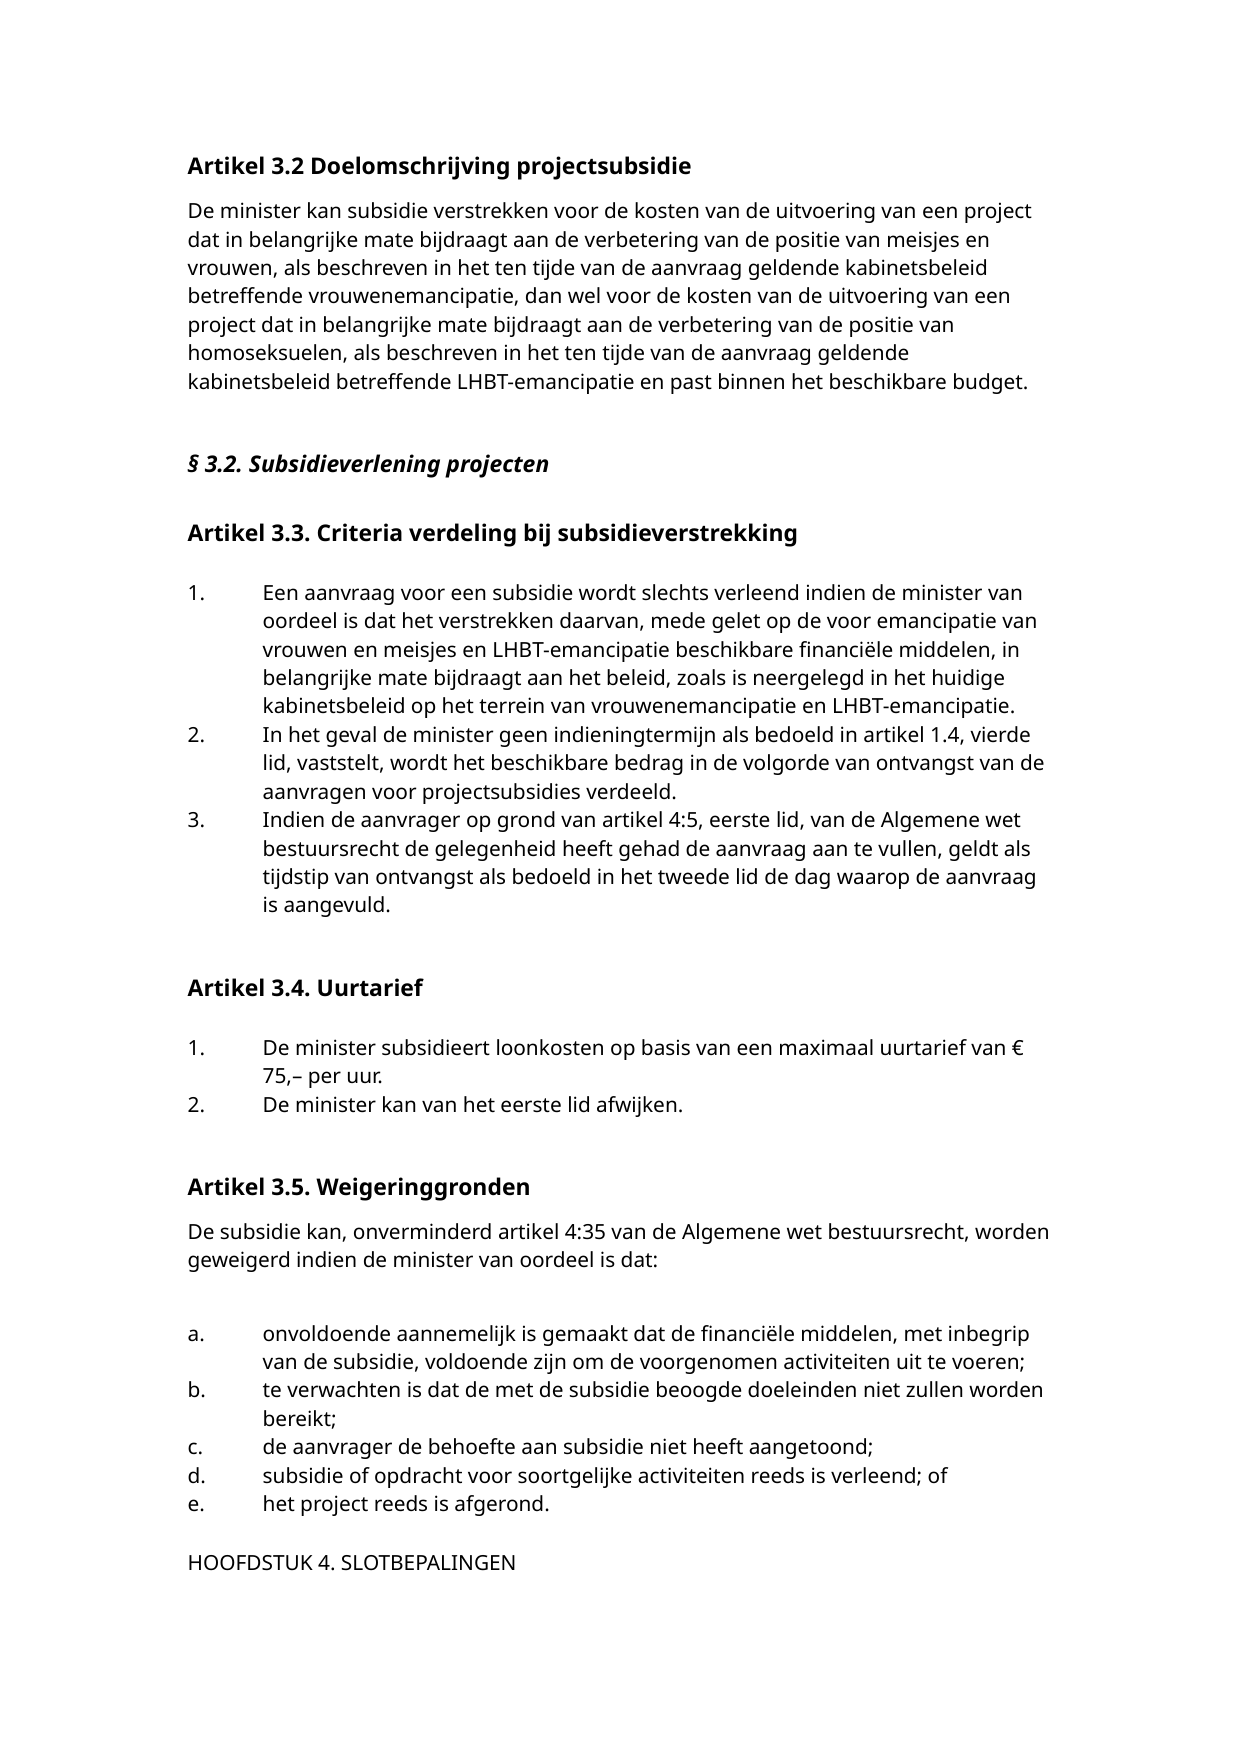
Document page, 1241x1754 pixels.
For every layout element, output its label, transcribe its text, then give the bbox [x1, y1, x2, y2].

subtitle Artikel 3.5. Weigeringgronden [187, 1171, 1053, 1202]
list In het geval de minister geen indieningtermijn als bedoeld in artikel 1.4, vierde lid, vaststelt, wordt het beschikbare bedrag in de volgorde van ontvangst van de aanvragen voor projectsubsidies verdeeld. [187, 720, 1053, 805]
list subsidie of opdracht voor soortgelijke activiteiten reeds is verleend; of [187, 1461, 1053, 1489]
list Een aanvraag voor een subsidie wordt slechts verleend indien de minister van oordeel is dat het verstrekken daarvan, mede gelet op de voor emancipatie van vrouwen en meisjes en LHBT-emancipatie beschikbare financiële middelen, in belangrijke mate bijdraagt aan het beleid, zoals is neergelegd in het huidige kabinetsbeleid op het terrein van vrouwenemancipatie en LHBT-emancipatie. [187, 578, 1053, 720]
list het project reeds is afgerond. [187, 1489, 1053, 1518]
list te verwachten is dat de met de subsidie beoogde doeleinden niet zullen worden bereikt; [187, 1376, 1053, 1432]
subtitle HOOFDSTUK 4. SLOTBEPALINGEN [187, 1548, 1053, 1576]
list de aanvrager de behoefte aan subsidie niet heeft aangetoond; [187, 1432, 1053, 1461]
text De subsidie kan, onverminderd artikel 4:35 van de Algemene wet bestuursrecht, worden geweigerd indien de minister van oordeel is dat: [187, 1217, 1053, 1274]
list De minister subsidieert loonkosten op basis van een maximaal uurtarief van € 75,– per uur. [187, 1033, 1053, 1090]
list Indien de aanvrager op grond van artikel 4:5, eerste lid, van de Algemene wet bestuursrecht de gelegenheid heeft gehad de aanvraag aan te vullen, geldt als tijdstip van ontvangst als bedoeld in het tweede lid de dag waarop de aanvraag is aangevuld. [187, 805, 1053, 919]
list De minister kan van het eerste lid afwijken. [187, 1090, 1053, 1118]
subtitle Artikel 3.2 Doelomschrijving projectsubsidie [187, 150, 1053, 181]
list onvoldoende aannemelijk is gemaakt dat de financiële middelen, met inbegrip van de subsidie, voldoende zijn om de voorgenomen activiteiten uit te voeren; [187, 1319, 1053, 1376]
text De minister kan subsidie verstrekken voor de kosten van de uitvoering van een project dat in belangrijke mate bijdraagt aan de verbetering van de positie van meisjes en vrouwen, als beschreven in het ten tijde van de aanvraag geldende kabinetsbeleid betreffende vrouwenemancipatie, dan wel voor de kosten van de uitvoering van een project dat in belangrijke mate bijdraagt aan de verbetering van de positie van homoseksuelen, als beschreven in het ten tijde van de aanvraag geldende kabinetsbeleid betreffende LHBT-emancipatie en past binnen het beschikbare budget. [187, 196, 1053, 395]
subtitle Artikel 3.4. Uurtarief [187, 972, 1053, 1003]
subtitle § 3.2. Subsidieverlening projecten [187, 448, 1053, 479]
subtitle Artikel 3.3. Criteria verdeling bij subsidieverstrekking [187, 517, 1053, 548]
